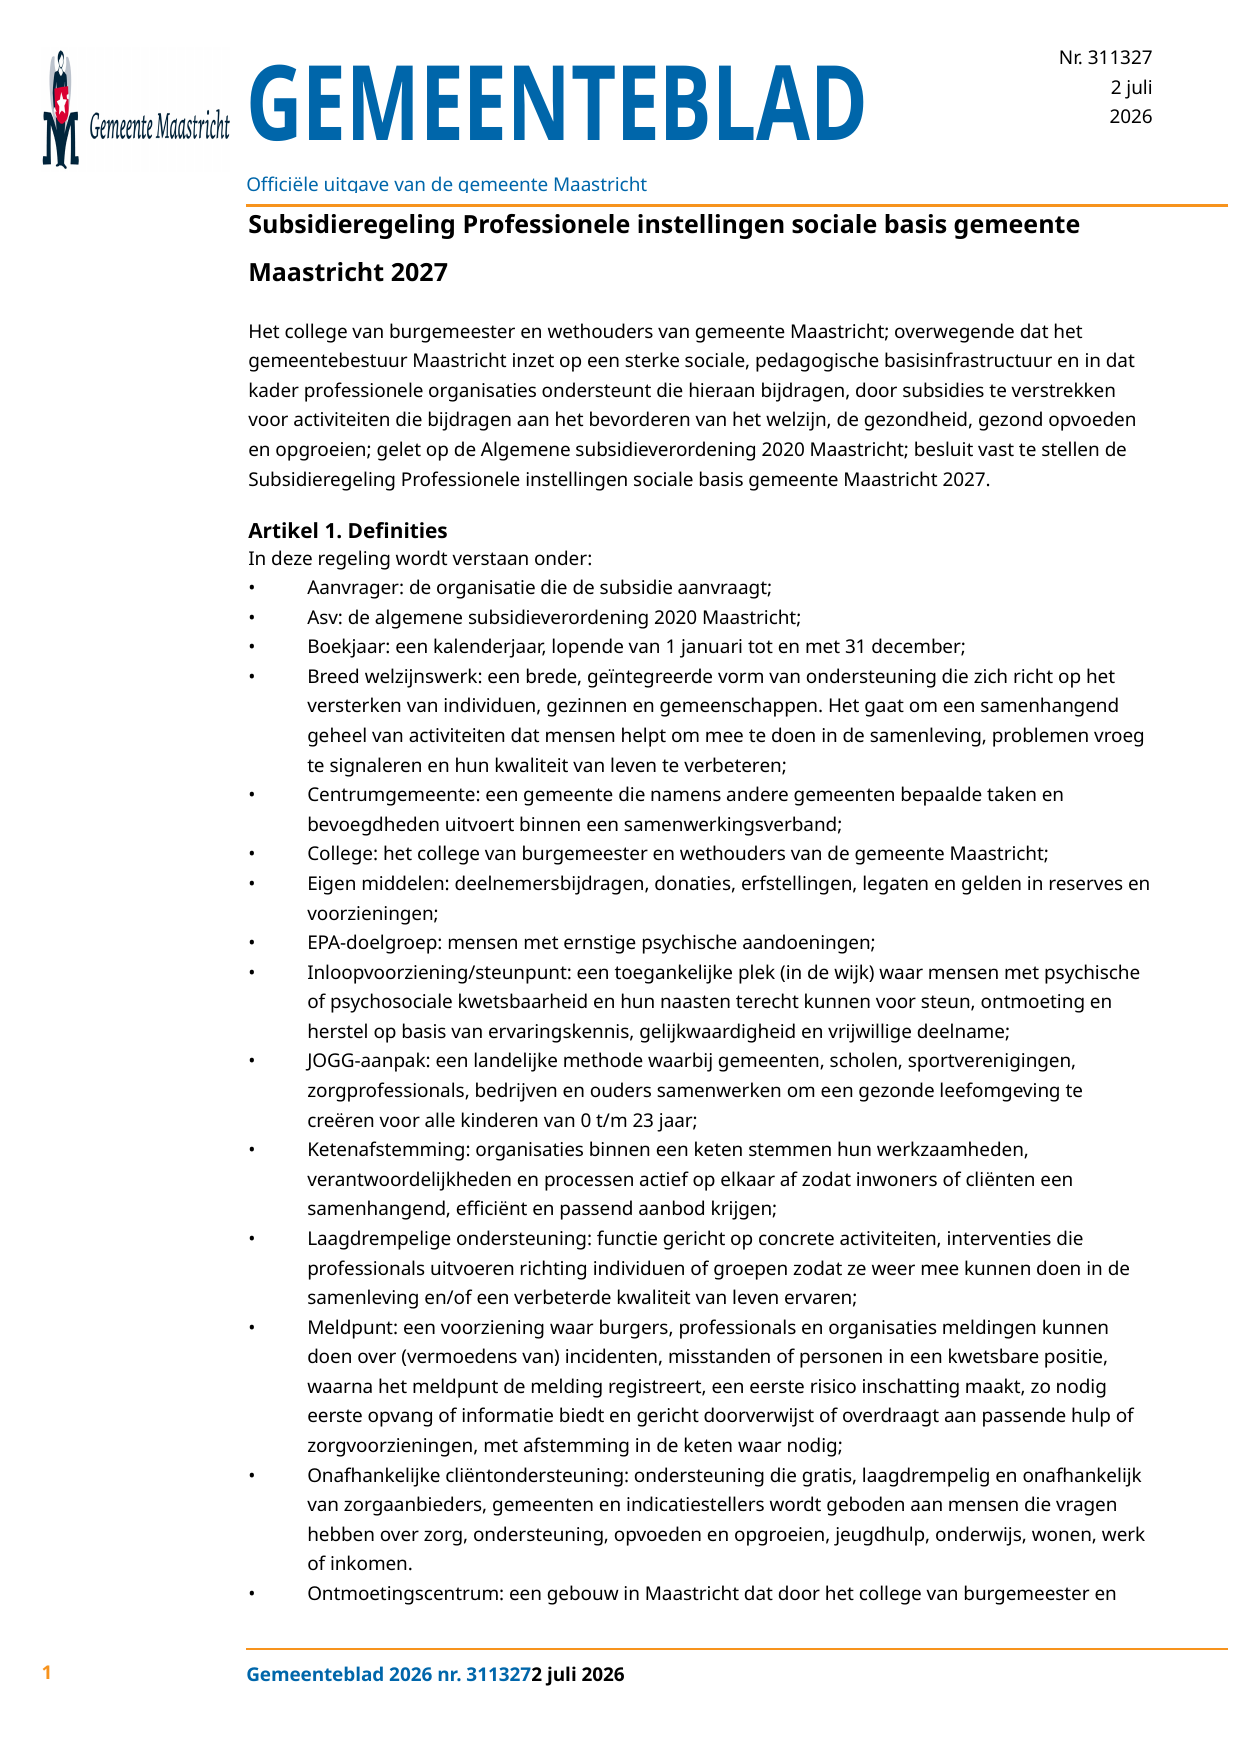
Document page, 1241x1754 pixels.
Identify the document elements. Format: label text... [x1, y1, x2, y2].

list Meldpunt: een voorziening waar burgers, professionals en organisaties meldingen kunnen doen over (vermoedens van) incidenten, misstanden of personen in een kwetsbare positie, waarna het meldpunt de melding registreert, een eerste risico inschatting maakt, zo nodig eerste opvang of informatie biedt en gericht doorverwijst of overdraagt aan passende hulp of zorgvoorzieningen, met afstemming in de keten waar nodig; [248, 1314, 1152, 1458]
text Artikel 1. Definities [248, 516, 1152, 545]
list Ketenafstemming: organisaties binnen een keten stemmen hun werkzaamheden, verantwoordelijkheden en processen actief op elkaar af zodat inwoners of cliënten een samenhangend, efficiënt en passend aanbod krijgen; [248, 1136, 1152, 1221]
text Subsidieregeling Professionele instellingen sociale basis gemeente Maastricht 2027 [248, 207, 1152, 288]
list College: het college van burgemeester en wethouders van de gemeente Maastricht; [248, 841, 1152, 866]
list Eigen middelen: deelnemersbijdragen, donaties, erfstellingen, legaten en gelden in reserves en voorzieningen; [248, 870, 1152, 925]
list Asv: de algemene subsidieverordening 2020 Maastricht; [248, 604, 1152, 629]
list Ontmoetingscentrum: een gebouw in Maastricht dat door het college van burgemeester en [248, 1580, 1152, 1606]
picture [41, 47, 231, 172]
list JOGG-aanpak: een landelijke methode waarbij gemeenten, scholen, sportverenigingen, zorgprofessionals, bedrijven en ouders samenwerken om een gezonde leefomgeving te creëren voor alle kinderen van 0 t/m 23 jaar; [248, 1048, 1152, 1132]
list Centrumgemeente: een gemeente die namens andere gemeenten bepaalde taken en bevoegdheden uitvoert binnen een samenwerkingsverband; [248, 781, 1152, 837]
list Breed welzijnswerk: een brede, geïntegreerde vorm van ondersteuning die zich richt op het versterken van individuen, gezinnen en gemeenschappen. Het gaat om een samenhangend geheel van activiteiten dat mensen helpt om mee te doen in de samenleving, problemen vroeg te signaleren en hun kwaliteit van leven te verbeteren; [248, 663, 1152, 777]
list Boekjaar: een kalenderjaar, lopende van 1 januari tot en met 31 december; [248, 633, 1152, 659]
text Het college van burgemeester en wethouders van gemeente Maastricht; overwegende dat het gemeentebestuur Maastricht inzet op een sterke sociale, pedagogische basisinfrastructuur en in dat kader professionele organisaties ondersteunt die hieraan bijdragen, door subsidies te verstrekken voor activiteiten die bijdragen aan het bevorderen van het welzijn, de gezondheid, gezond opvoeden en opgroeien; gelet op de Algemene subsidieverordening 2020 Maastricht; besluit vast te stellen de Subsidieregeling Professionele instellingen sociale basis gemeente Maastricht 2027. [248, 318, 1152, 492]
text In deze regeling wordt verstaan onder: [248, 545, 1152, 570]
list Laagdrempelige ondersteuning: functie gericht op concrete activiteiten, interventies die professionals uitvoeren richting individuen of groepen zodat ze weer mee kunnen doen in de samenleving en/of een verbeterde kwaliteit van leven ervaren; [248, 1225, 1152, 1310]
list Aanvrager: de organisatie die de subsidie aanvraagt; [248, 574, 1152, 600]
list Inloopvoorziening/steunpunt: een toegankelijke plek (in de wijk) waar mensen met psychische of psychosociale kwetsbaarheid en hun naasten terecht kunnen voor steun, ontmoeting en herstel op basis van ervaringskennis, gelijkwaardigheid en vrijwillige deelname; [248, 959, 1152, 1044]
list Onafhankelijke cliëntondersteuning: ondersteuning die gratis, laagdrempelig en onafhankelijk van zorgaanbieders, gemeenten en indicatiestellers wordt geboden aan mensen die vragen hebben over zorg, ondersteuning, opvoeden en opgroeien, jeugdhulp, onderwijs, wonen, werk of inkomen. [248, 1462, 1152, 1576]
list EPA-doelgroep: mensen met ernstige psychische aandoeningen; [248, 929, 1152, 955]
